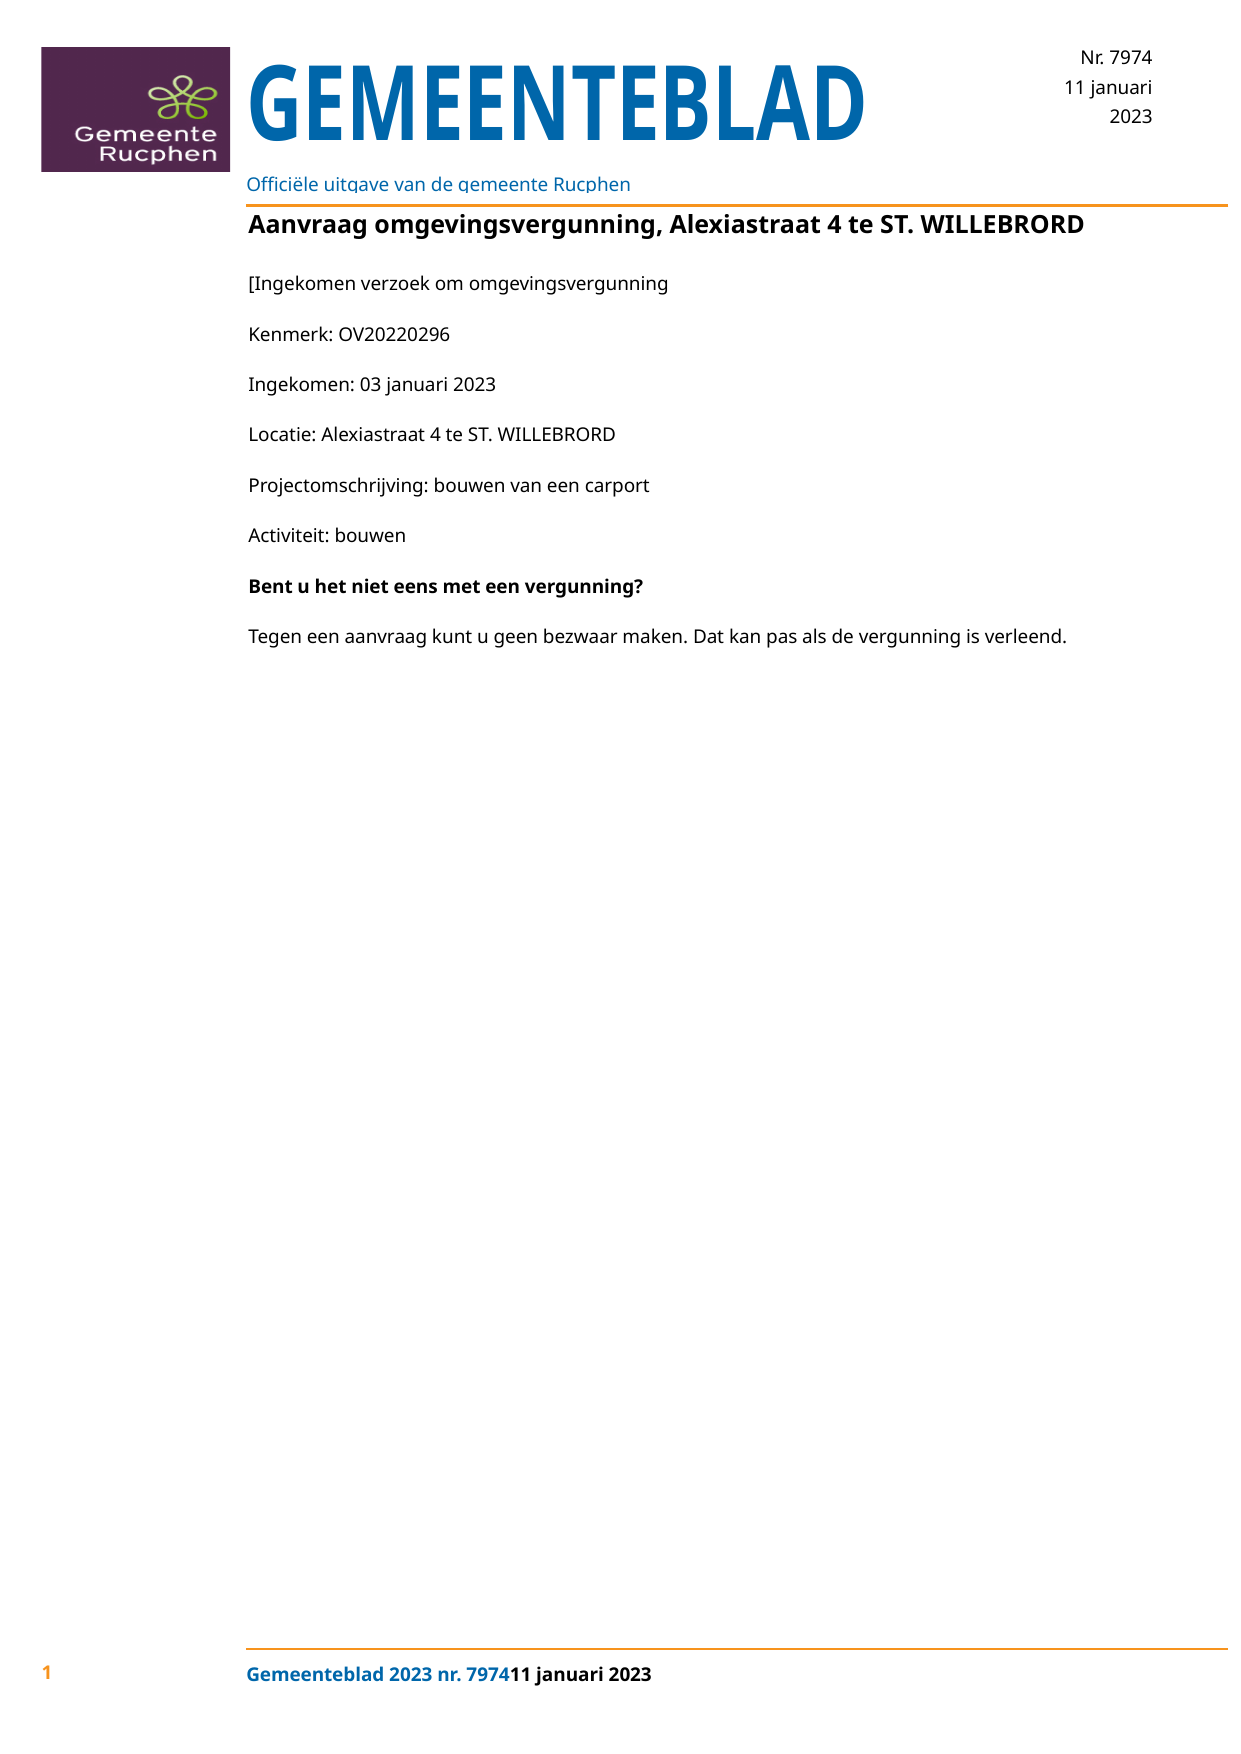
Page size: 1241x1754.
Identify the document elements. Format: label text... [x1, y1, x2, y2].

text Projectomschrijving: bouwen van een carport [248, 472, 1152, 498]
picture [41, 47, 231, 172]
text Aanvraag omgevingsvergunning, Alexiastraat 4 te ST. WILLEBRORD [248, 207, 1152, 241]
text Ingekomen: 03 januari 2023 [248, 371, 1152, 397]
text Activiteit: bouwen [248, 522, 1152, 548]
text [Ingekomen verzoek om omgevingsvergunning [248, 270, 1152, 296]
text Kenmerk: OV20220296 [248, 321, 1152, 346]
text Locatie: Alexiastraat 4 te ST. WILLEBRORD [248, 422, 1152, 447]
text Tegen een aanvraag kunt u geen bezwaar maken. Dat kan pas als de vergunning is verleend. [248, 623, 1152, 649]
text Bent u het niet eens met een vergunning? [248, 573, 1152, 598]
